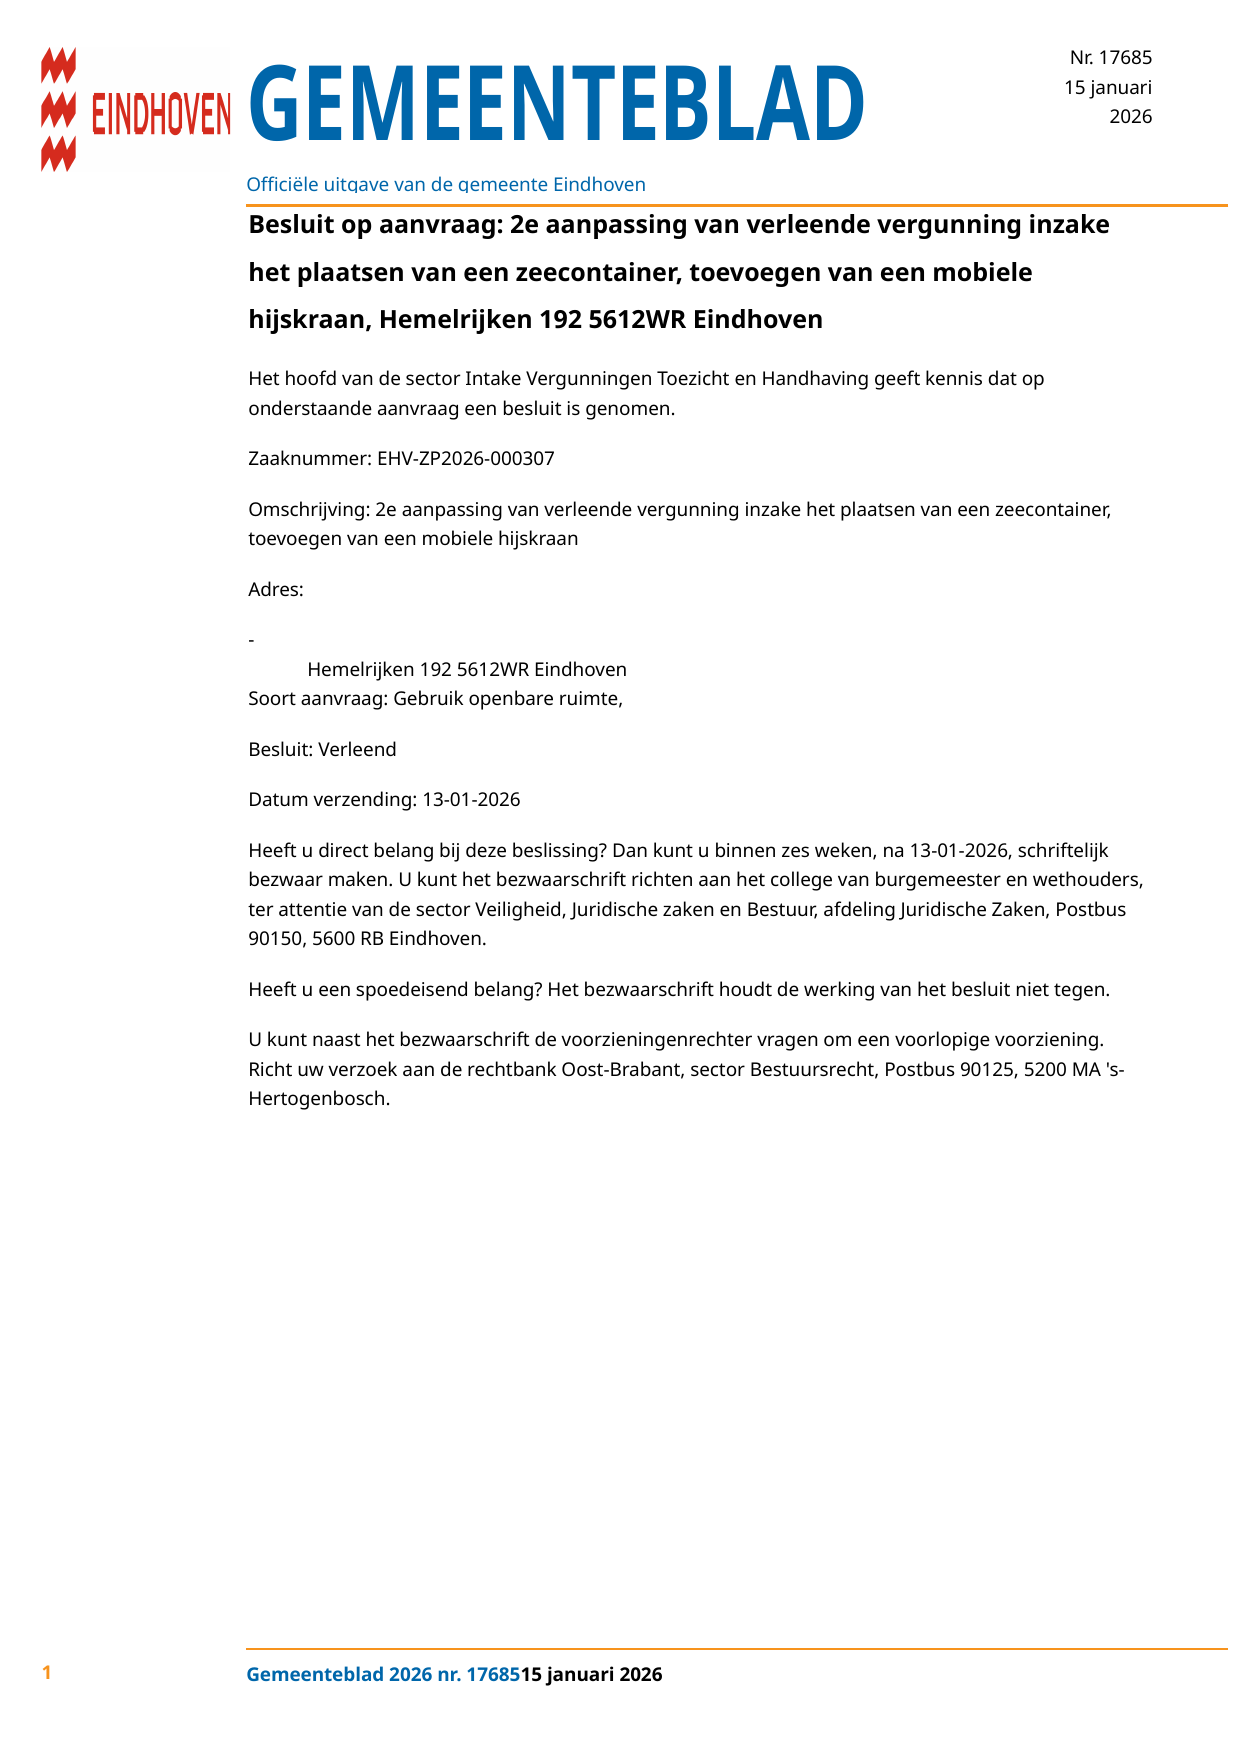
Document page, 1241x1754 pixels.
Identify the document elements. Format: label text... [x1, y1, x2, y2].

text Het hoofd van de sector Intake Vergunningen Toezicht en Handhaving geeft kennis dat op onderstaande aanvraag een besluit is genomen. [248, 366, 1152, 421]
text U kunt naast het bezwaarschrift de voorzieningenrechter vragen om een voorlopige voorziening. Richt uw verzoek aan de rechtbank Oost-Brabant, sector Bestuursrecht, Postbus 90125, 5200 MA 's-Hertogenbosch. [248, 1026, 1152, 1111]
text Zaaknummer: EHV-ZP2026-000307 [248, 446, 1152, 471]
text Heeft u direct belang bij deze beslissing? Dan kunt u binnen zes weken, na 13-01-2026, schriftelijk bezwaar maken. U kunt het bezwaarschrift richten aan het college van burgemeester en wethouders, ter attentie van de sector Veiligheid, Juridische zaken en Bestuur, afdeling Juridische Zaken, Postbus 90150, 5600 RB Eindhoven. [248, 837, 1152, 951]
text Omschrijving: 2e aanpassing van verleende vergunning inzake het plaatsen van een zeecontainer, toevoegen van een mobiele hijskraan [248, 496, 1152, 551]
text Besluit: Verleend [248, 736, 1152, 762]
text Heeft u een spoedeisend belang? Het bezwaarschrift houdt de werking van het besluit niet tegen. [248, 976, 1152, 1002]
text Datum verzending: 13-01-2026 [248, 786, 1152, 812]
picture [41, 47, 231, 172]
list Hemelrijken 192 5612WR Eindhoven [248, 656, 1152, 682]
text Soort aanvraag: Gebruik openbare ruimte, [248, 686, 1152, 711]
text Adres: [248, 576, 1152, 602]
text Besluit op aanvraag: 2e aanpassing van verleende vergunning inzake het plaatsen van een zeecontainer, toevoegen van een mobiele hijskraan, Hemelrijken 192 5612WR Eindhoven [248, 207, 1152, 336]
